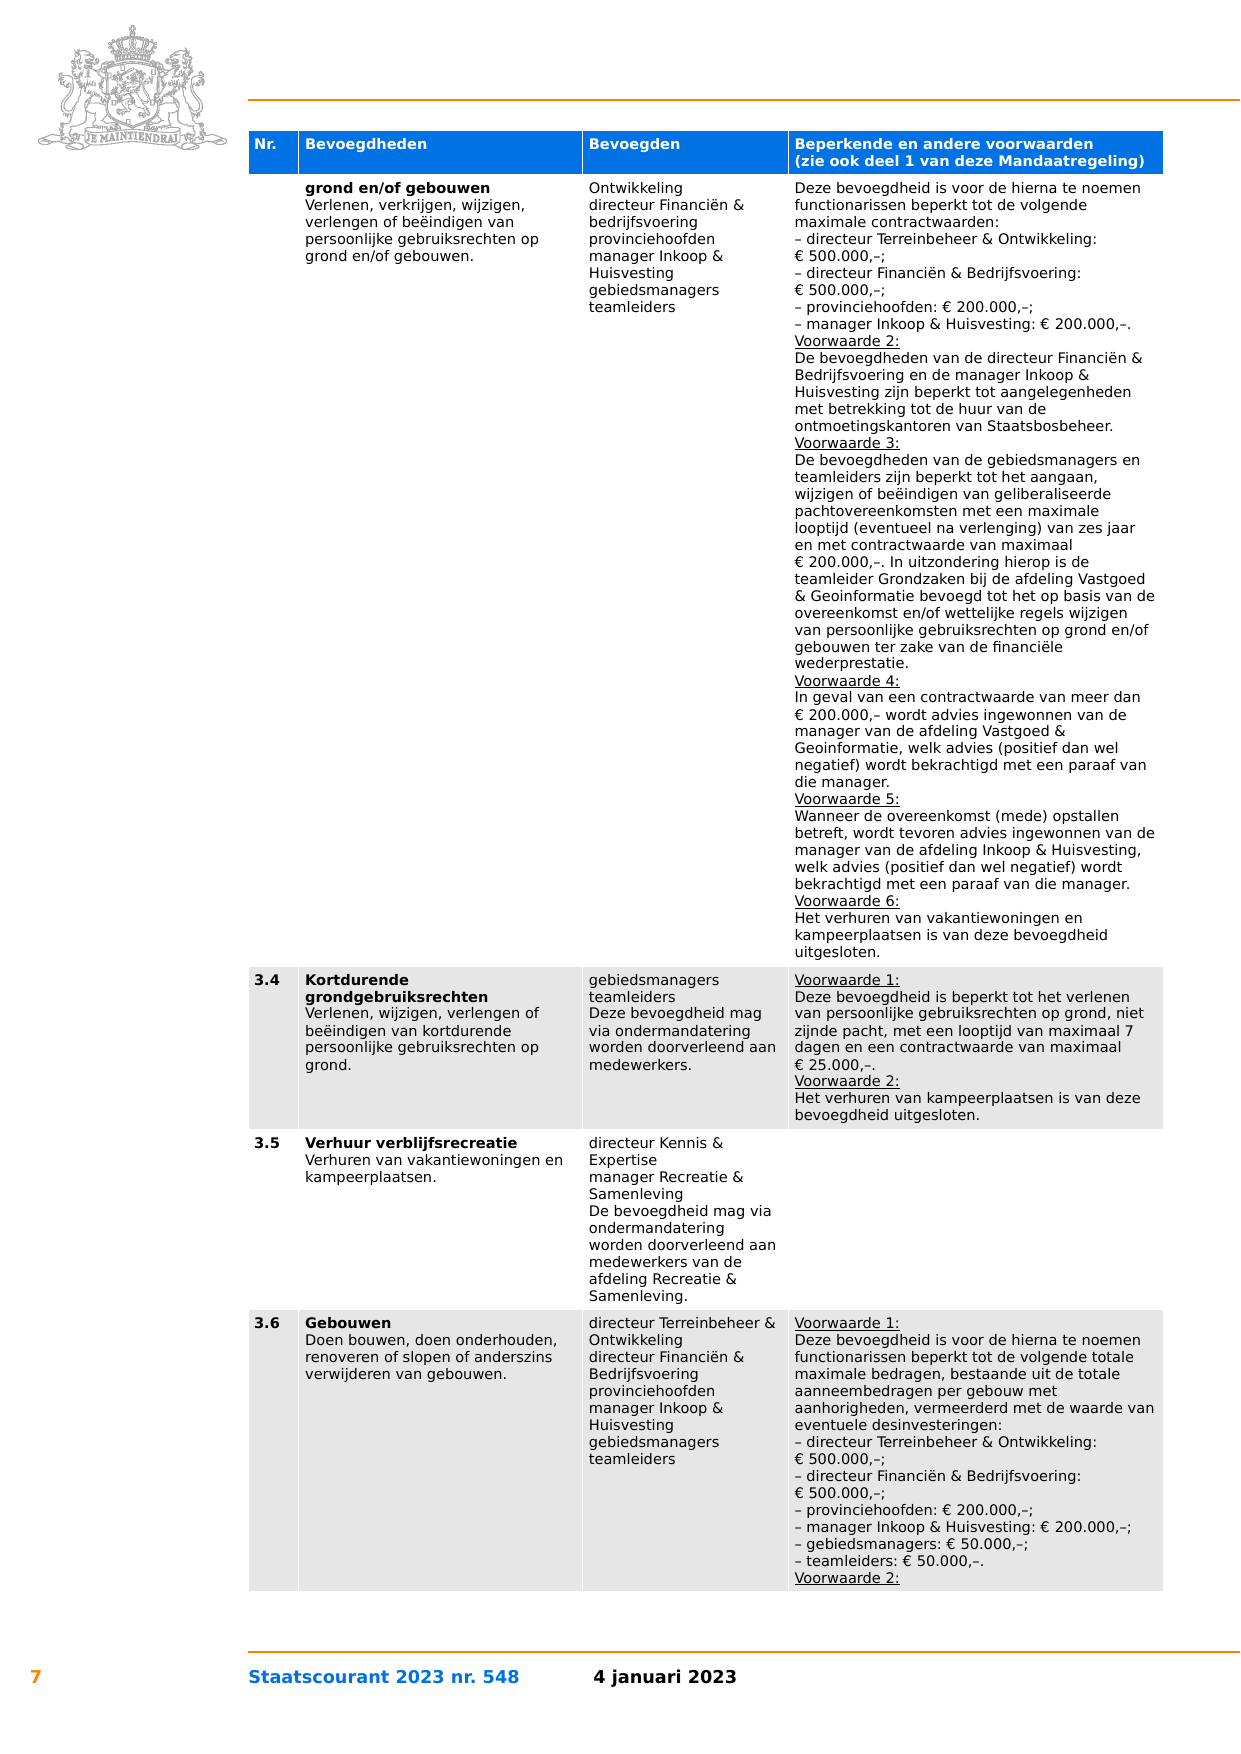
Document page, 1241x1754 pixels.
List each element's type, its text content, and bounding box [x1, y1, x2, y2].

table_header Bevoegdheden [299, 131, 582, 174]
table_cell Voorwaarde 1: Deze bevoegdheid is voor de hierna te noemen functionarissen beperkt tot de volgende totale maximale bedragen, bestaande uit de totale aanneembedragen per gebouw met aanhorigheden, vermeerderd met de waarde van eventuele desinvesteringen: – directeur Terreinbeheer & Ontwikkeling: € 500.000,–; – directeur Financiën & Bedrijfsvoering: € 500.000,–; – provinciehoofden: € 200.000,–; – manager Inkoop & Huisvesting: € 200.000,–; – gebiedsmanagers: € 50.000,–; – teamleiders: € 50.000,–. Voorwaarde 2: [789, 1310, 1163, 1591]
table_cell Voorwaarde 1: Deze bevoegdheid is beperkt tot het verlenen van persoonlijke gebruiksrechten op grond, niet zijnde pacht, met een looptijd van maximaal 7 dagen en een contractwaarde van maximaal € 25.000,–. Voorwaarde 2: Het verhuren van kampeerplaatsen is van deze bevoegdheid uitgesloten. [789, 967, 1163, 1129]
table_header Beperkende en andere voorwaarden (zie ook deel 1 van deze Mandaatregeling) [789, 131, 1163, 174]
picture [38, 25, 227, 150]
table_cell directeur Terreinbeheer & Ontwikkeling directeur Financiën & Bedrijfsvoering provinciehoofden manager Inkoop & Huisvesting gebiedsmanagers teamleiders [583, 1310, 788, 1591]
table_cell Kortdurende grondgebruiksrechten Verlenen, wijzigen, verlengen of beëindigen van kortdurende persoonlijke gebruiksrechten op grond. [299, 967, 582, 1129]
table_cell 3.6 [249, 1310, 298, 1591]
table_cell Verhuur verblijfsrecreatie Verhuren van vakantiewoningen en kampeerplaatsen. [299, 1130, 582, 1309]
table_cell [789, 1130, 1163, 1309]
table_header Nr. [249, 131, 298, 174]
table_header Bevoegden [583, 131, 788, 174]
table_cell directeur Kennis & Expertise manager Recreatie & Samenleving De bevoegdheid mag via ondermandatering worden doorverleend aan medewerkers van de afdeling Recreatie & Samenleving. [583, 1130, 788, 1309]
table_cell Deze bevoegdheid is voor de hierna te noemen functionarissen beperkt tot de volgende maximale contractwaarden: – directeur Terreinbeheer & Ontwikkeling: € 500.000,–; – directeur Financiën & Bedrijfsvoering: € 500.000,–; – provinciehoofden: € 200.000,–; – manager Inkoop & Huisvesting: € 200.000,–. Voorwaarde 2: De bevoegdheden van de directeur Financiën & Bedrijfsvoering en de manager Inkoop & Huisvesting zijn beperkt tot aangelegenheden met betrekking tot de huur van de ontmoetingskantoren van Staatsbosbeheer. Voorwaarde 3: De bevoegdheden van de gebiedsmanagers en teamleiders zijn beperkt tot het aangaan, wijzigen of beëindigen van geliberaliseerde pachtovereenkomsten met een maximale looptijd (eventueel na verlenging) van zes jaar en met contractwaarde van maximaal € 200.000,–. In uitzondering hierop is de teamleider Grondzaken bij de afdeling Vastgoed & Geoinformatie bevoegd tot het op basis van de overeenkomst en/of wettelijke regels wijzigen van persoonlijke gebruiksrechten op grond en/of gebouwen ter zake van de financiële wederprestatie. Voorwaarde 4: In geval van een contractwaarde van meer dan € 200.000,– wordt advies ingewonnen van de manager van de afdeling Vastgoed & Geoinformatie, welk advies (positief dan wel negatief) wordt bekrachtigd met een paraaf van die manager. Voorwaarde 5: Wanneer de overeenkomst (mede) opstallen betreft, wordt tevoren advies ingewonnen van de manager van de afdeling Inkoop & Huisvesting, welk advies (positief dan wel negatief) wordt bekrachtigd met een paraaf van die manager. Voorwaarde 6: Het verhuren van vakantiewoningen en kampeerplaatsen is van deze bevoegdheid uitgesloten. [789, 175, 1163, 966]
table_cell Gebouwen Doen bouwen, doen onderhouden, renoveren of slopen of anderszins verwijderen van gebouwen. [299, 1310, 582, 1591]
table_cell [249, 175, 298, 966]
table_cell Ontwikkeling directeur Financiën & bedrijfsvoering provinciehoofden manager Inkoop & Huisvesting gebiedsmanagers teamleiders [583, 175, 788, 966]
table_cell grond en/of gebouwen Verlenen, verkrijgen, wijzigen, verlengen of beëindigen van persoonlijke gebruiksrechten op grond en/of gebouwen. [299, 175, 582, 966]
table_cell 3.4 [249, 967, 298, 1129]
table_cell 3.5 [249, 1130, 298, 1309]
table_cell gebiedsmanagers teamleiders Deze bevoegdheid mag via ondermandatering worden doorverleend aan medewerkers. [583, 967, 788, 1129]
